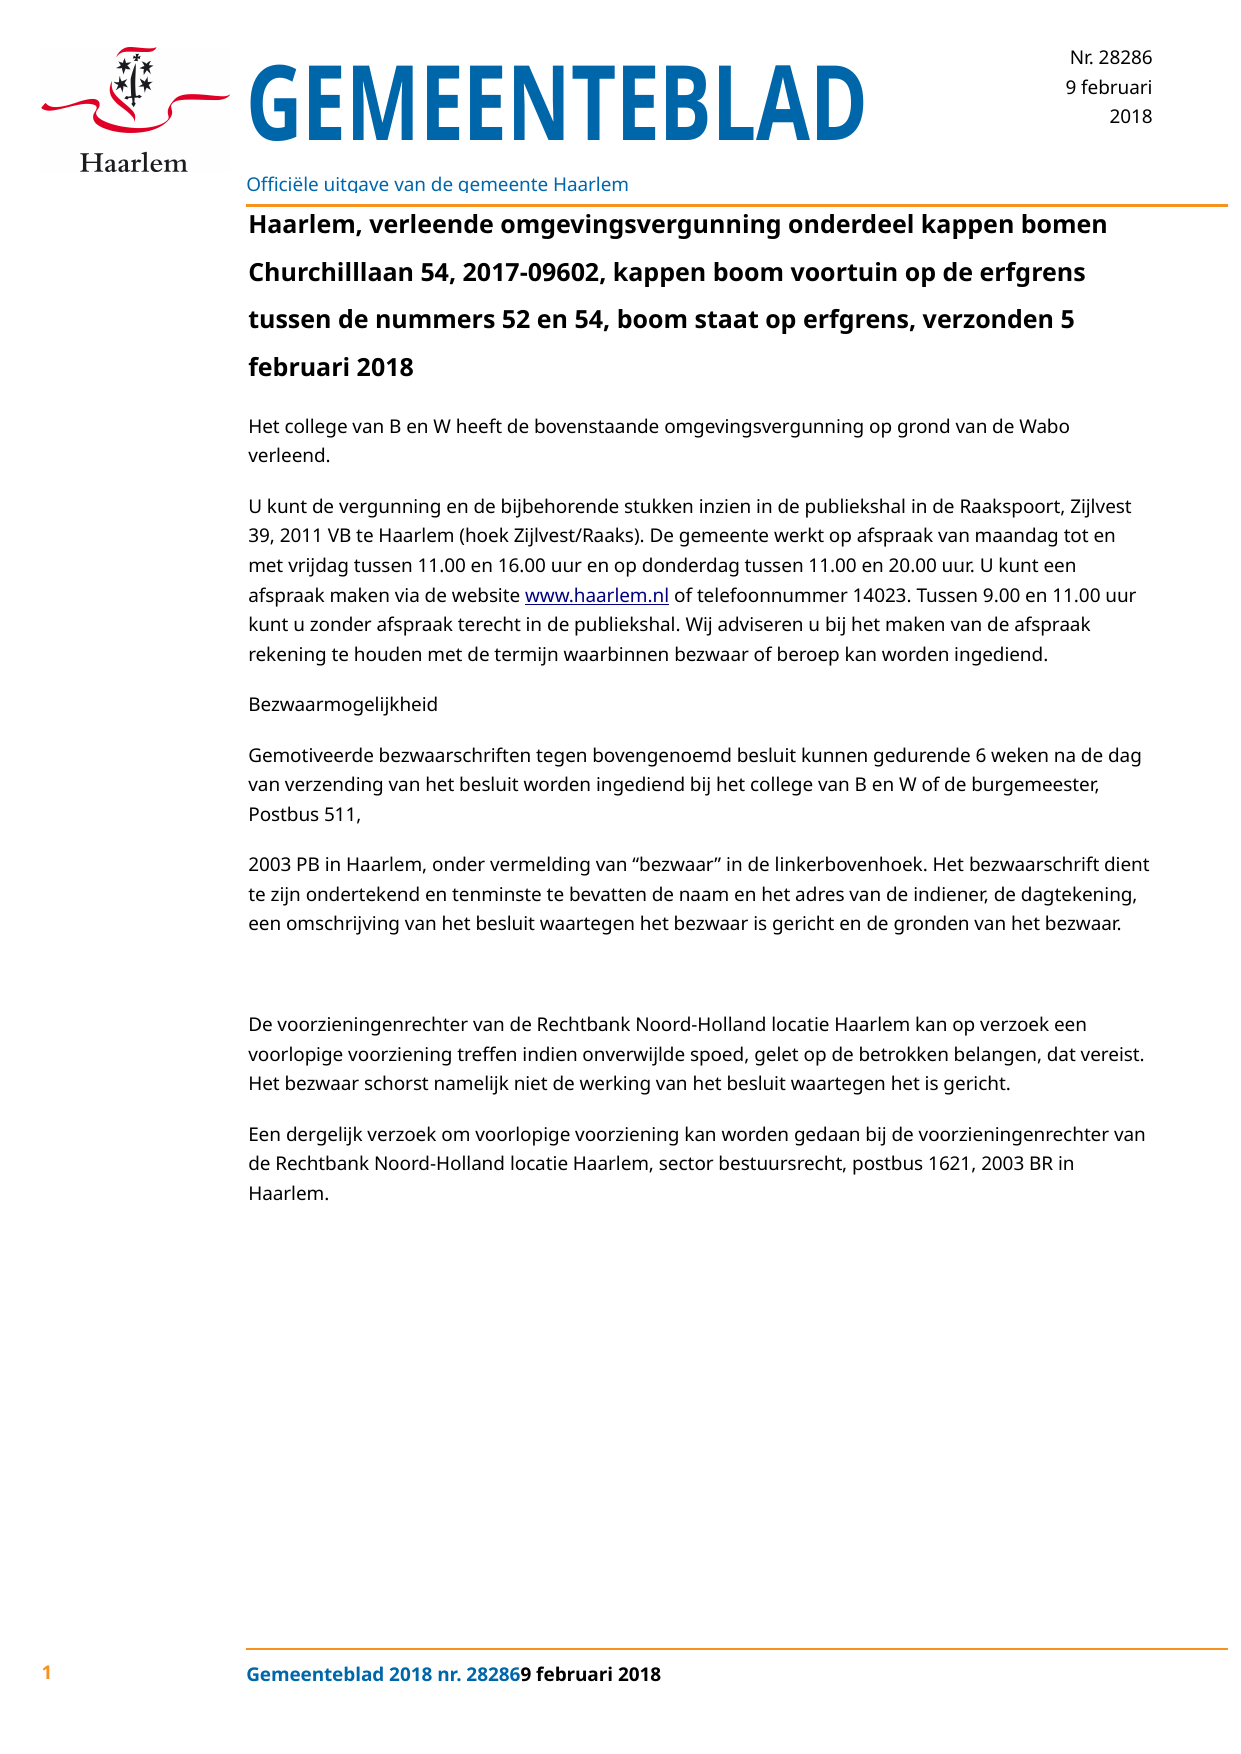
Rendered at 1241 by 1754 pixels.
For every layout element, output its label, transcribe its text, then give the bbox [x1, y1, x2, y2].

text Het college van B en W heeft de bovenstaande omgevingsvergunning op grond van de Wabo verleend. [248, 413, 1152, 468]
text Bezwaarmogelijkheid [248, 691, 1152, 717]
text U kunt de vergunning en de bijbehorende stukken inzien in de publiekshal in de Raakspoort, Zijlvest 39, 2011 VB te Haarlem (hoek Zijlvest/Raaks). De gemeente werkt op afspraak van maandag tot en met vrijdag tussen 11.00 en 16.00 uur en op donderdag tussen 11.00 en 20.00 uur. U kunt een afspraak maken via de website www.haarlem.nl of telefoonnummer 14023. Tussen 9.00 en 11.00 uur kunt u zonder afspraak terecht in de publiekshal. Wij adviseren u bij het maken van de afspraak rekening te houden met de termijn waarbinnen bezwaar of beroep kan worden ingediend. [248, 493, 1152, 667]
text De voorzieningenrechter van de Rechtbank Noord-Holland locatie Haarlem kan op verzoek een voorlopige voorziening treffen indien onverwijlde spoed, gelet op de betrokken belangen, dat vereist. Het bezwaar schorst namelijk niet de werking van het besluit waartegen het is gericht. [248, 1011, 1152, 1096]
text Gemotiveerde bezwaarschriften tegen bovengenoemd besluit kunnen gedurende 6 weken na de dag van verzending van het besluit worden ingediend bij het college van B en W of de burgemeester, Postbus 511, [248, 742, 1152, 827]
text Haarlem, verleende omgevingsvergunning onderdeel kappen bomen Churchilllaan 54, 2017-09602, kappen boom voortuin op de erfgrens tussen de nummers 52 en 54, boom staat op erfgrens, verzonden 5 februari 2018 [248, 207, 1152, 384]
text 2003 PB in Haarlem, onder vermelding van “bezwaar” in de linkerbovenhoek. Het bezwaarschrift dient te zijn ondertekend en tenminste te bevatten de naam en het adres van de indiener, de dagtekening, een omschrijving van het besluit waartegen het bezwaar is gericht en de gronden van het bezwaar. [248, 851, 1152, 936]
picture [41, 47, 231, 172]
text Een dergelijk verzoek om voorlopige voorziening kan worden gedaan bij de voorzieningenrechter van de Rechtbank Noord-Holland locatie Haarlem, sector bestuursrecht, postbus 1621, 2003 BR in Haarlem. [248, 1121, 1152, 1206]
